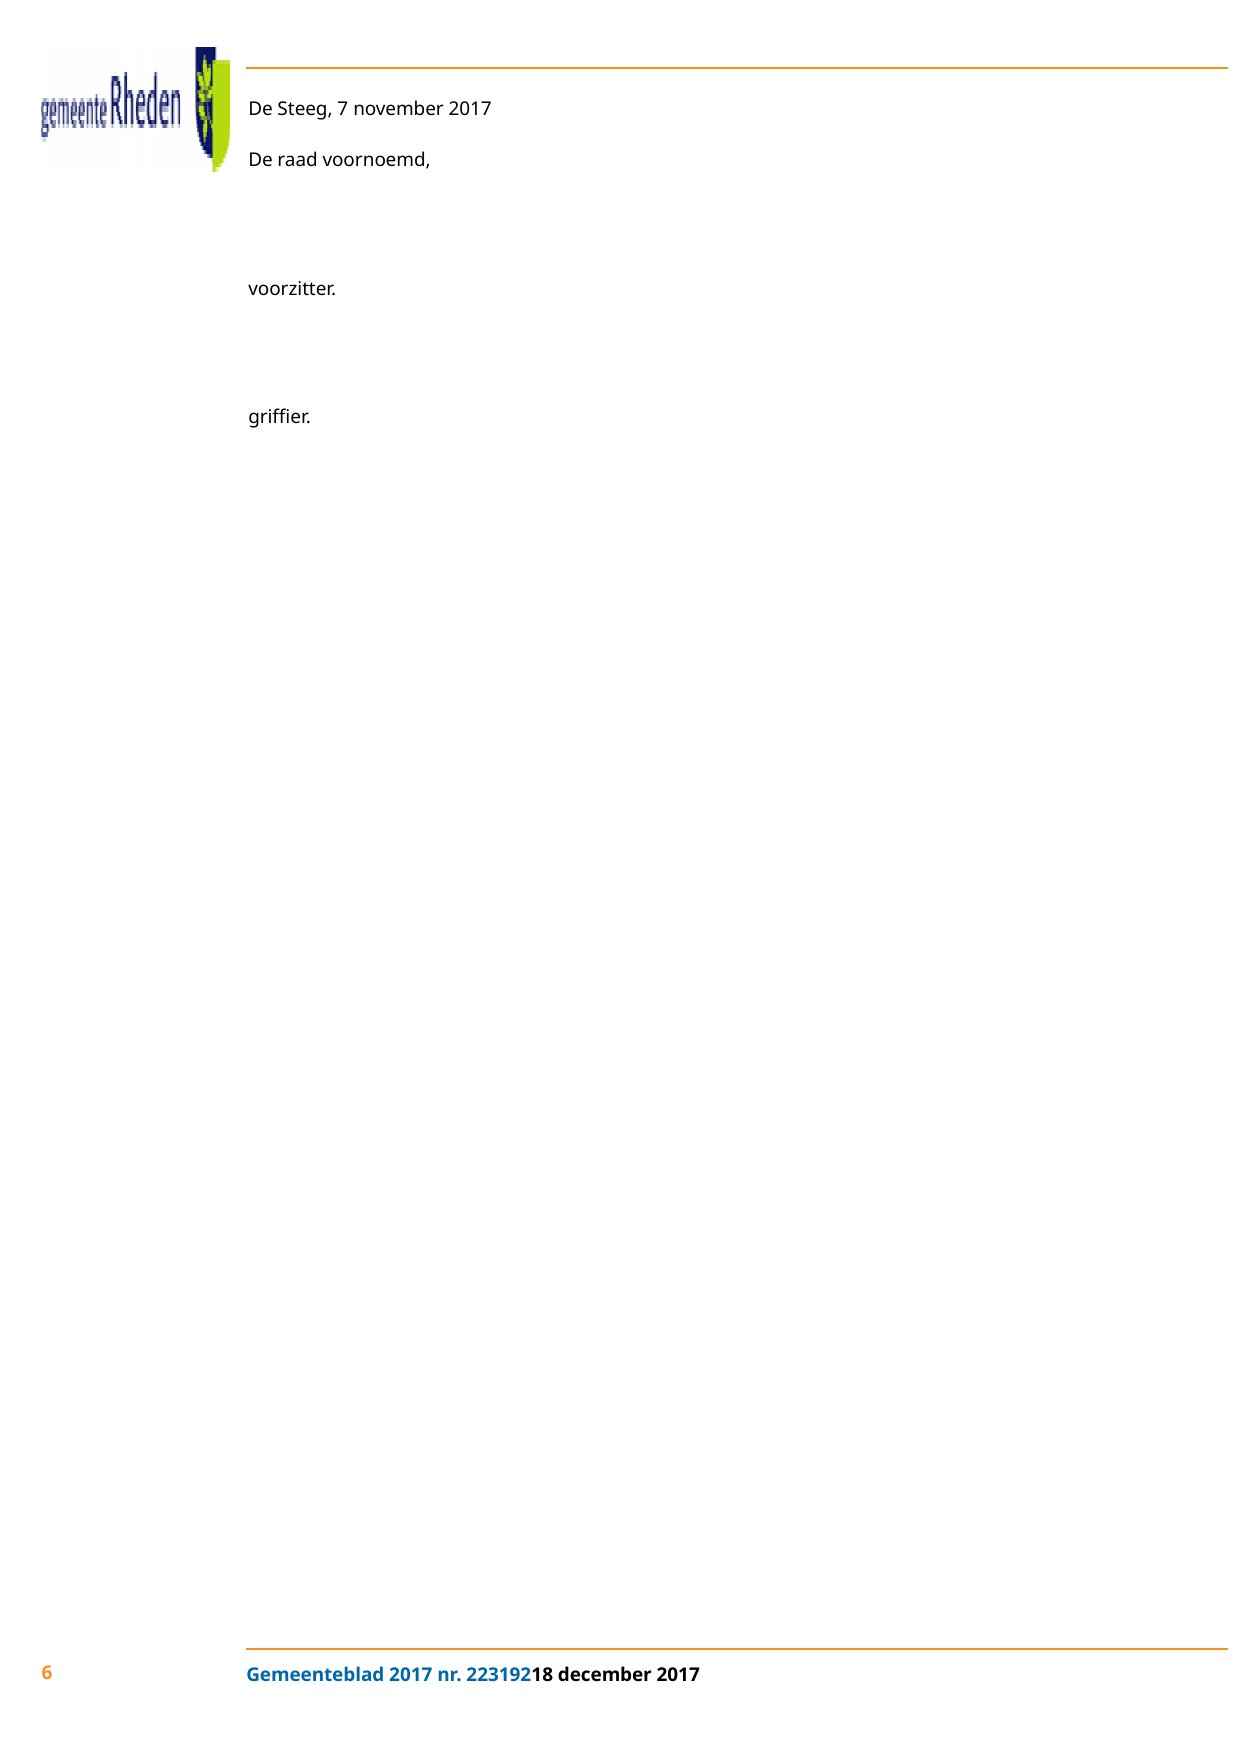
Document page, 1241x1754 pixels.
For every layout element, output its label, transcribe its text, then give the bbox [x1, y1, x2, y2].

text griffier. [248, 403, 1152, 429]
text De Steeg, 7 november 2017 [248, 95, 1152, 121]
text De raad voornoemd, [248, 146, 1152, 172]
picture [41, 47, 231, 172]
text voorzitter. [248, 275, 1152, 301]
